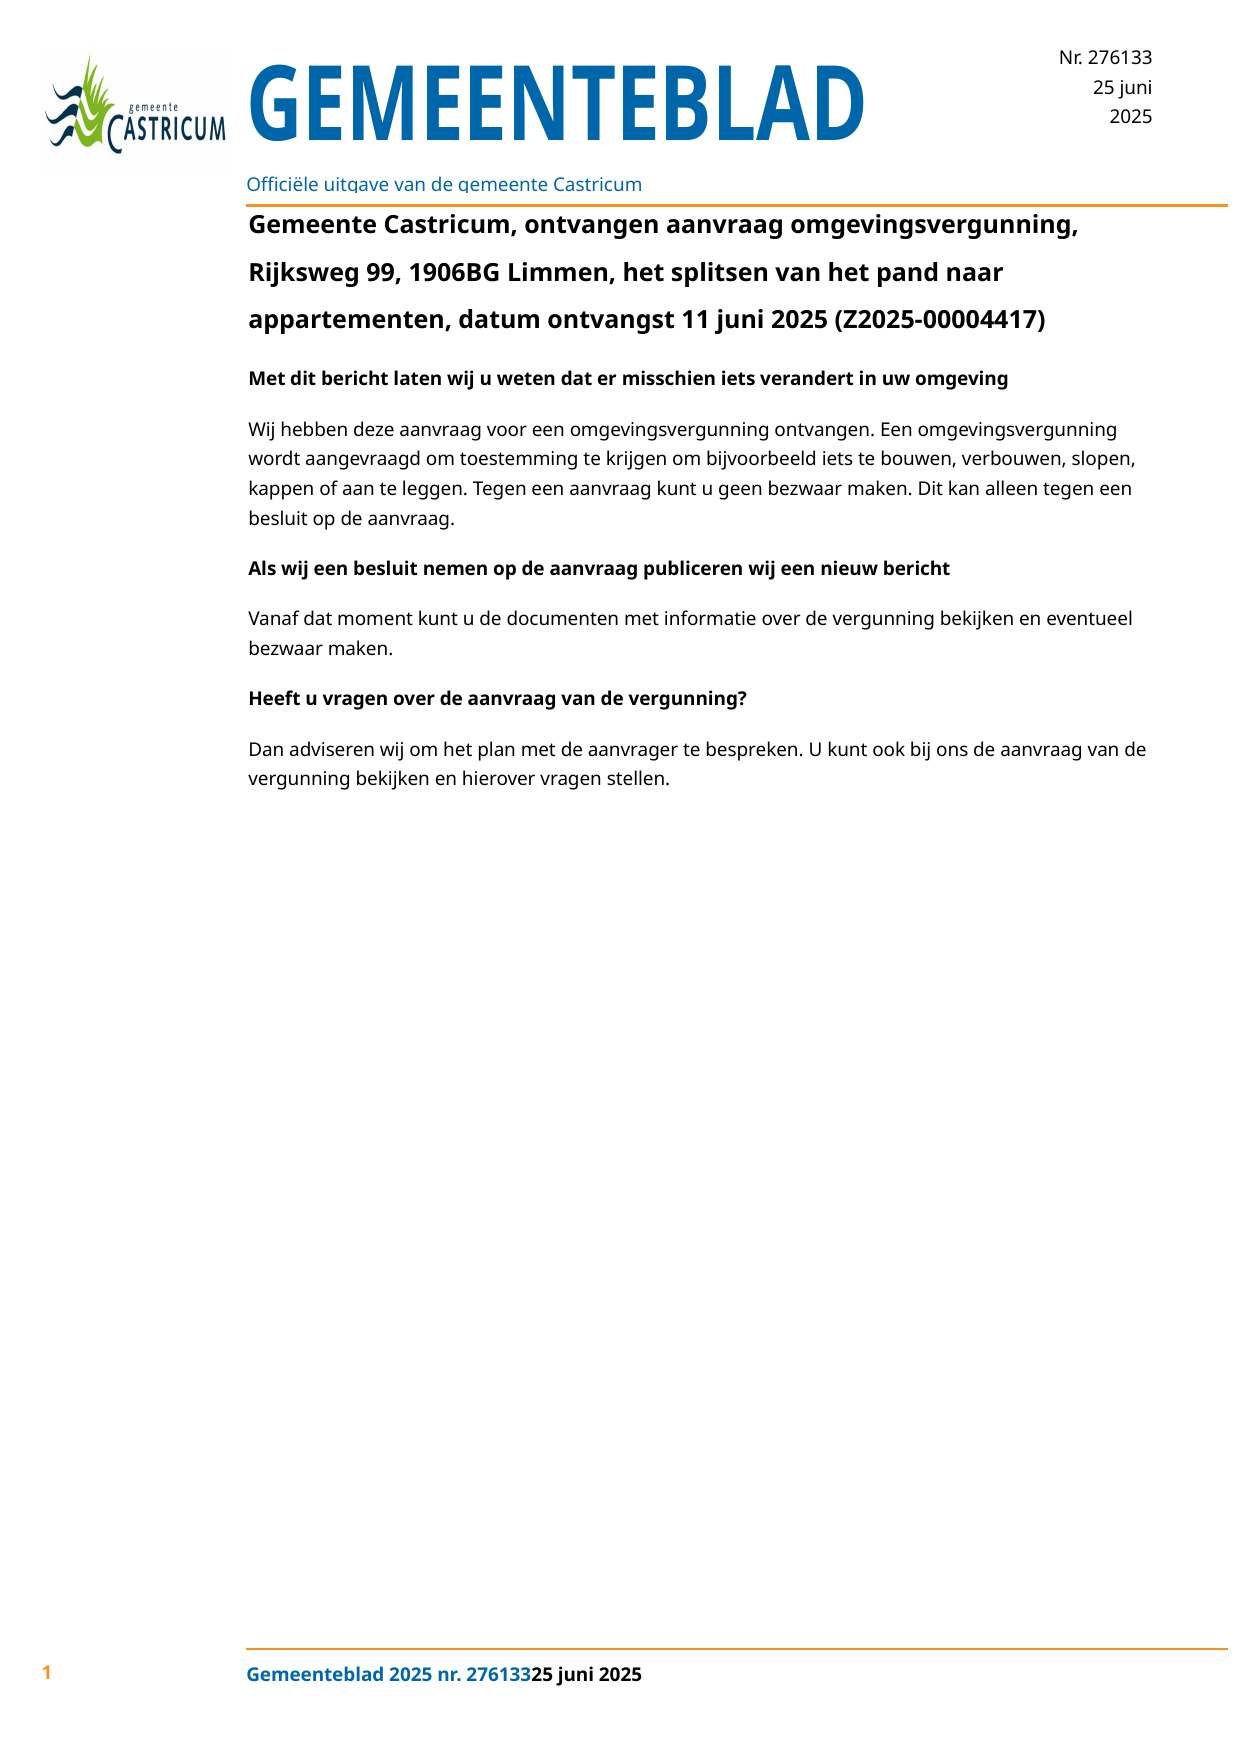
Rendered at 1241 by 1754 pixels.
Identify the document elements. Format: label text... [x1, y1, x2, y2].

text Als wij een besluit nemen op de aanvraag publiceren wij een nieuw bericht [248, 555, 1152, 581]
text Heeft u vragen over de aanvraag van de vergunning? [248, 686, 1152, 711]
text Dan adviseren wij om het plan met de aanvrager te bespreken. U kunt ook bij ons de aanvraag van de vergunning bekijken en hierover vragen stellen. [248, 736, 1152, 791]
text Gemeente Castricum, ontvangen aanvraag omgevingsvergunning, Rijksweg 99, 1906BG Limmen, het splitsen van het pand naar appartementen, datum ontvangst 11 juni 2025 (Z2025-00004417) [248, 207, 1152, 336]
text Met dit bericht laten wij u weten dat er misschien iets verandert in uw omgeving [248, 366, 1152, 391]
text Vanaf dat moment kunt u de documenten met informatie over de vergunning bekijken en eventueel bezwaar maken. [248, 606, 1152, 661]
text Wij hebben deze aanvraag voor een omgevingsvergunning ontvangen. Een omgevingsvergunning wordt aangevraagd om toestemming te krijgen om bijvoorbeeld iets te bouwen, verbouwen, slopen, kappen of aan te leggen. Tegen een aanvraag kunt u geen bezwaar maken. Dit kan alleen tegen een besluit op de aanvraag. [248, 416, 1152, 530]
picture [41, 47, 231, 172]
